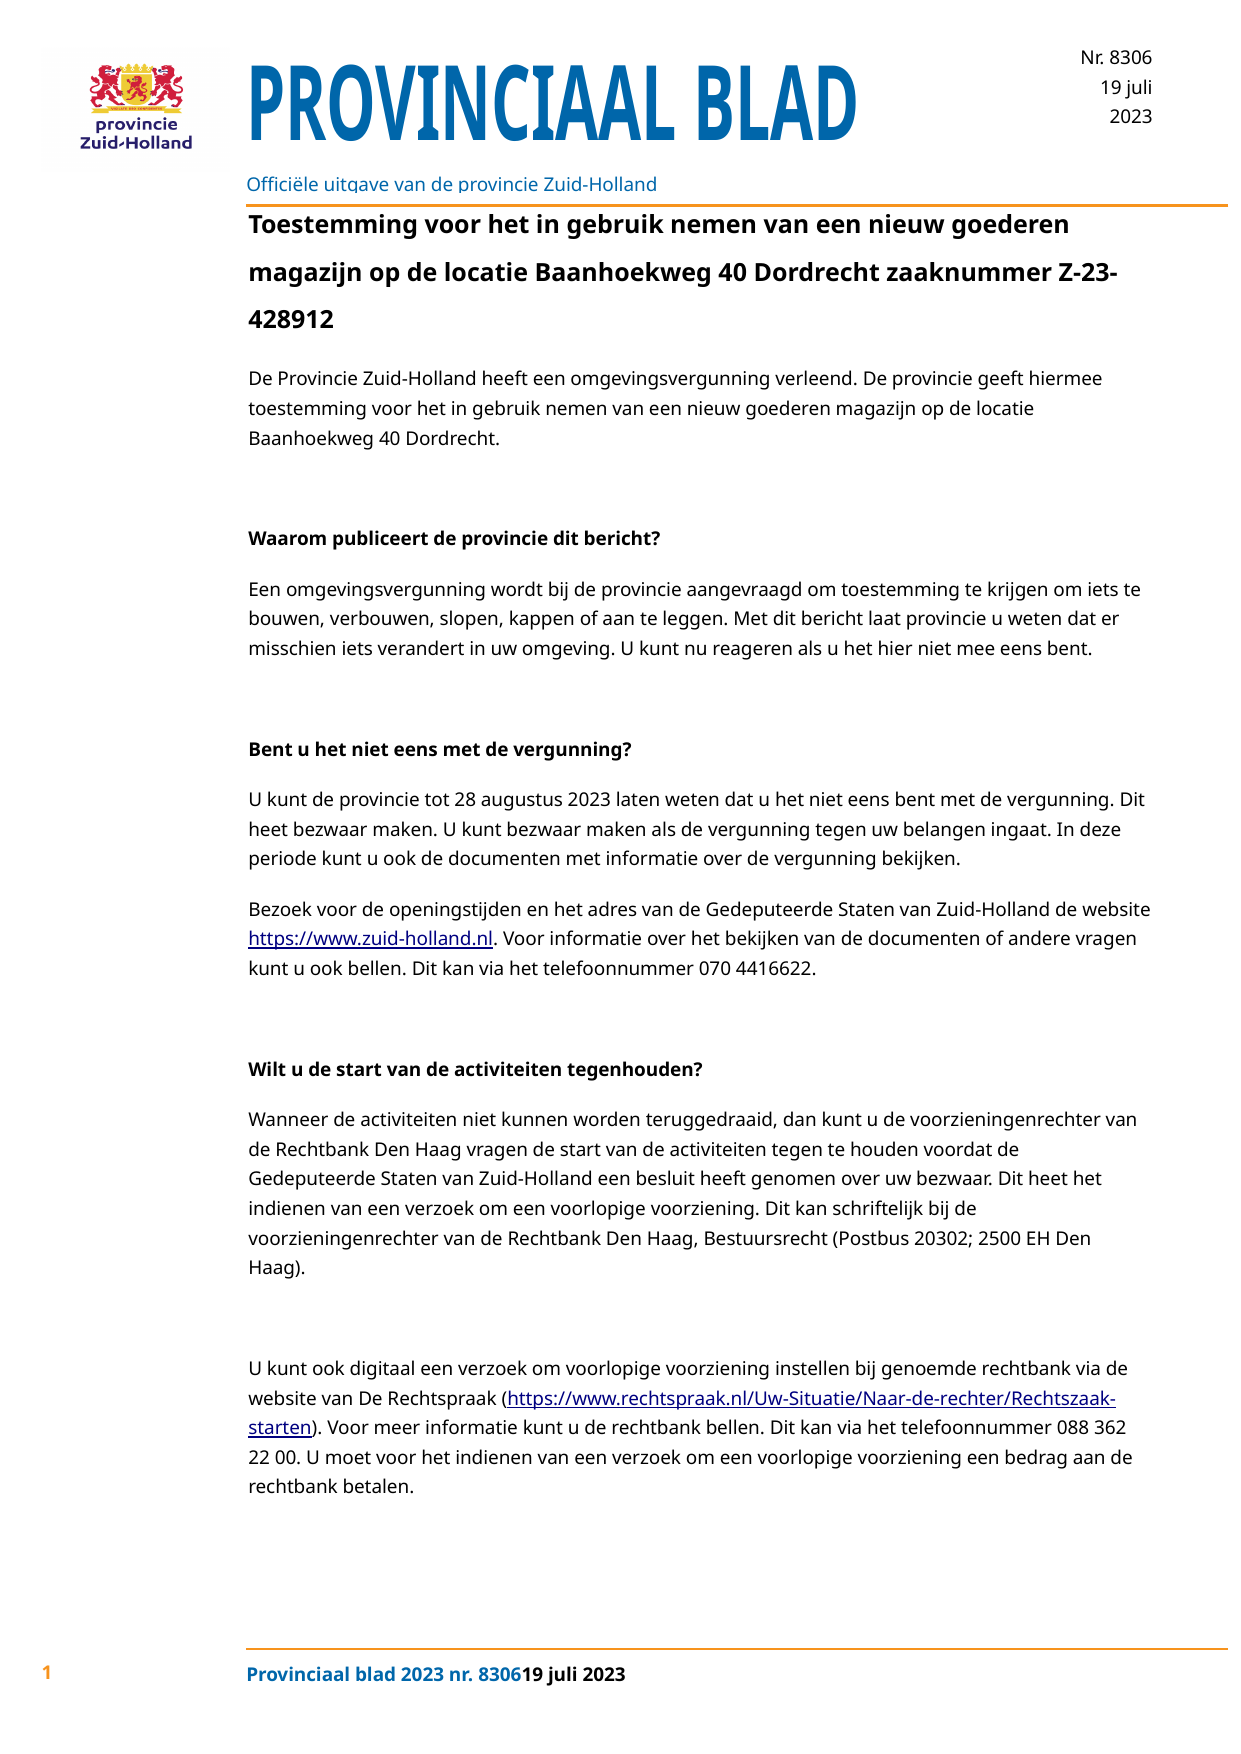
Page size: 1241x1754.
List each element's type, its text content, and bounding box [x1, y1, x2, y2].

text Waarom publiceert de provincie dit bericht? [248, 526, 1152, 551]
text Bezoek voor de openingstijden en het adres van de Gedeputeerde Staten van Zuid-Holland de website https://www.zuid-holland.nl. Voor informatie over het bekijken van de documenten of andere vragen kunt u ook bellen. Dit kan via het telefoonnummer 070 4416622. [248, 896, 1152, 981]
picture [41, 47, 231, 172]
text Bent u het niet eens met de vergunning? [248, 736, 1152, 762]
text U kunt ook digitaal een verzoek om voorlopige voorziening instellen bij genoemde rechtbank via de website van De Rechtspraak (https://www.rechtspraak.nl/Uw-Situatie/Naar-de-rechter/Rechtszaak-starten). Voor meer informatie kunt u de rechtbank bellen. Dit kan via het telefoonnummer 088 362 22 00. U moet voor het indienen van een verzoek om een voorlopige voorziening een bedrag aan de rechtbank betalen. [248, 1355, 1152, 1499]
text De Provincie Zuid-Holland heeft een omgevingsvergunning verleend. De provincie geeft hiermee toestemming voor het in gebruik nemen van een nieuw goederen magazijn op de locatie Baanhoekweg 40 Dordrecht. [248, 366, 1152, 450]
text Toestemming voor het in gebruik nemen van een nieuw goederen magazijn op de locatie Baanhoekweg 40 Dordrecht zaaknummer Z-23-428912 [248, 207, 1152, 336]
text Wilt u de start van de activiteiten tegenhouden? [248, 1056, 1152, 1082]
text Een omgevingsvergunning wordt bij de provincie aangevraagd om toestemming te krijgen om iets te bouwen, verbouwen, slopen, kappen of aan te leggen. Met dit bericht laat provincie u weten dat er misschien iets verandert in uw omgeving. U kunt nu reageren als u het hier niet mee eens bent. [248, 576, 1152, 661]
text U kunt de provincie tot 28 augustus 2023 laten weten dat u het niet eens bent met de vergunning. Dit heet bezwaar maken. U kunt bezwaar maken als de vergunning tegen uw belangen ingaat. In deze periode kunt u ook de documenten met informatie over de vergunning bekijken. [248, 786, 1152, 871]
text Wanneer de activiteiten niet kunnen worden teruggedraaid, dan kunt u de voorzieningenrechter van de Rechtbank Den Haag vragen de start van de activiteiten tegen te houden voordat de Gedeputeerde Staten van Zuid-Holland een besluit heeft genomen over uw bezwaar. Dit heet het indienen van een verzoek om een voorlopige voorziening. Dit kan schriftelijk bij de voorzieningenrechter van de Rechtbank Den Haag, Bestuursrecht (Postbus 20302; 2500 EH Den Haag). [248, 1106, 1152, 1280]
